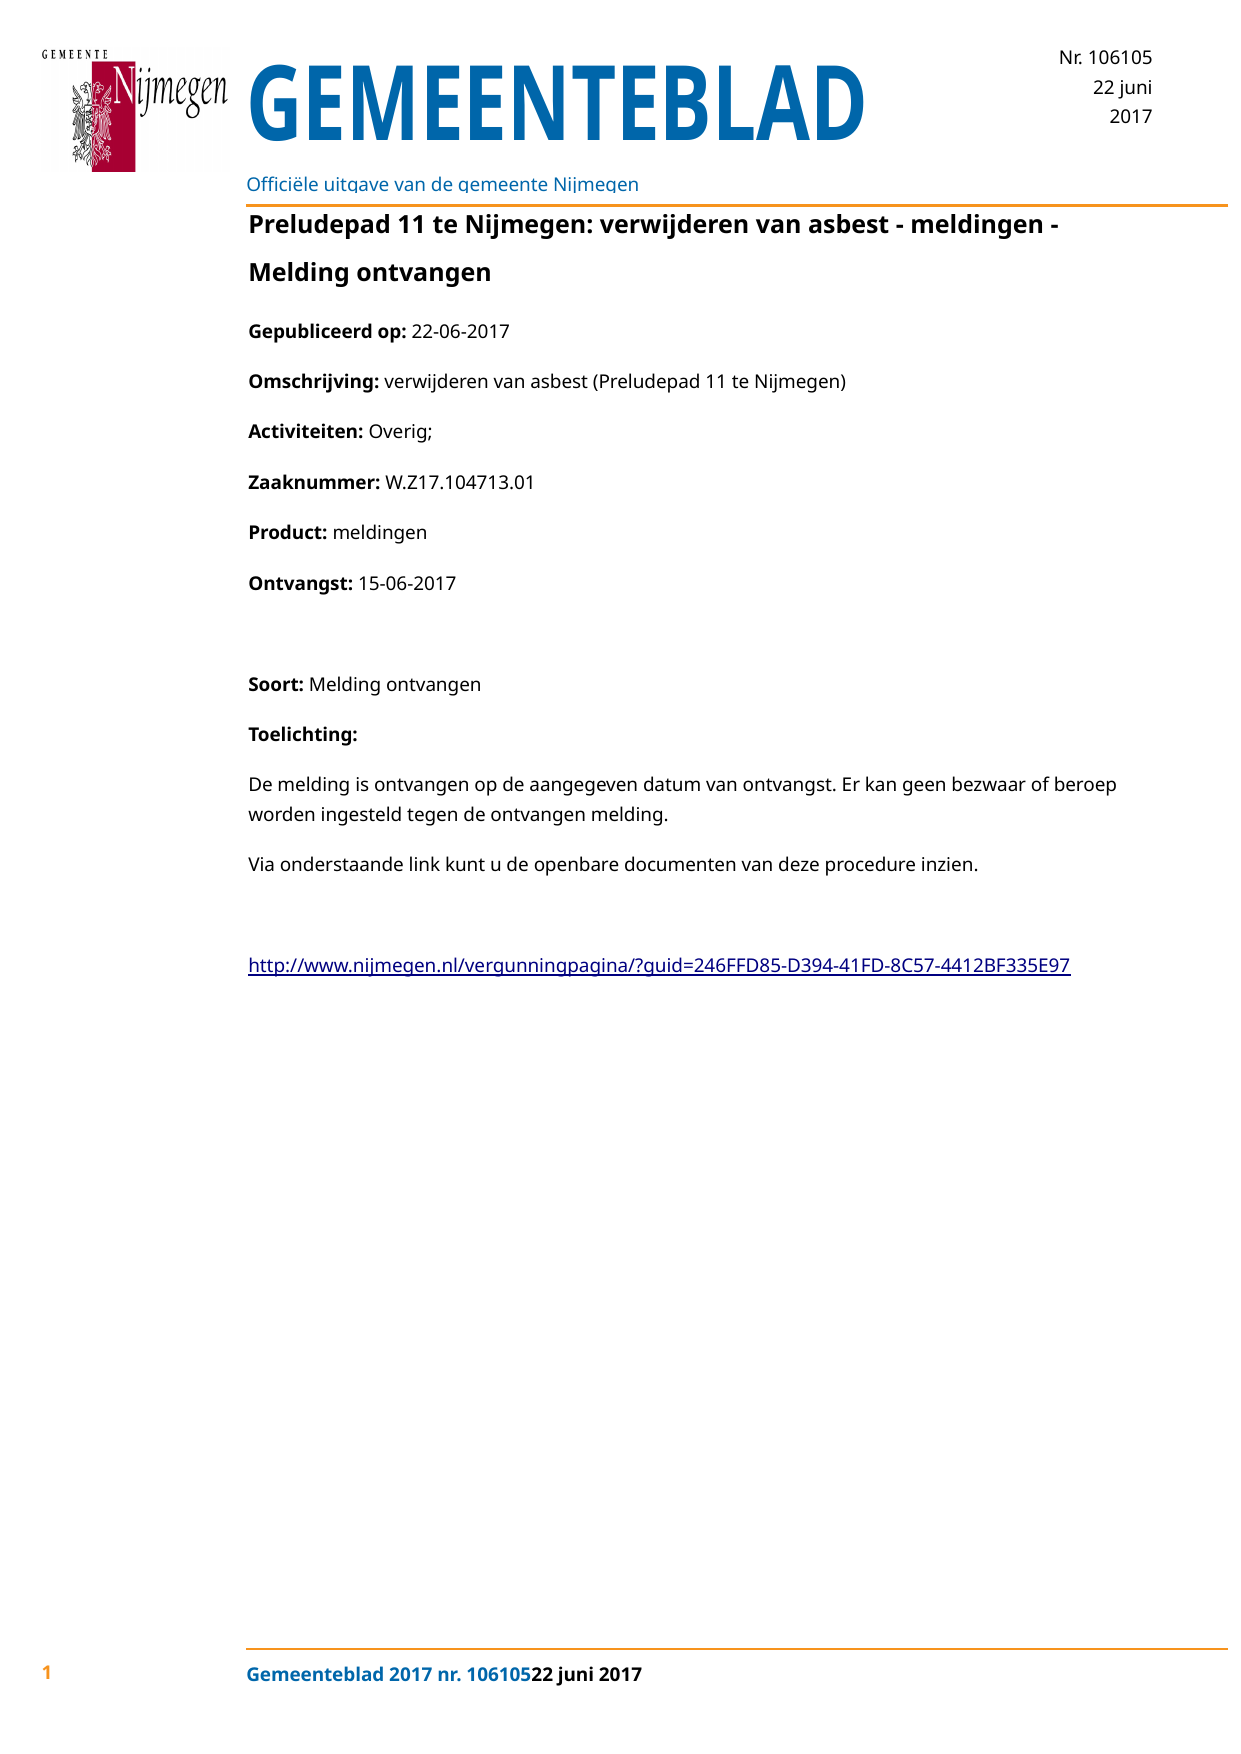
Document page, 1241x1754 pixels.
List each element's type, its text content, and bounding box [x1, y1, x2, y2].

text Ontvangst: 15-06-2017 [248, 570, 1152, 596]
text Product: meldingen [248, 519, 1152, 545]
text Soort: Melding ontvangen [248, 671, 1152, 697]
text Activiteiten: Overig; [248, 419, 1152, 444]
text Preludepad 11 te Nijmegen: verwijderen van asbest - meldingen - Melding ontvangen [248, 207, 1152, 288]
text Omschrijving: verwijderen van asbest (Preludepad 11 te Nijmegen) [248, 368, 1152, 394]
picture [41, 47, 231, 172]
text http://www.nijmegen.nl/vergunningpagina/?guid=246FFD85-D394-41FD-8C57-4412BF335E97 [248, 952, 1152, 978]
text Via onderstaande link kunt u de openbare documenten van deze procedure inzien. [248, 852, 1152, 877]
text De melding is ontvangen op de aangegeven datum van ontvangst. Er kan geen bezwaar of beroep worden ingesteld tegen de ontvangen melding. [248, 772, 1152, 827]
text Zaaknummer: W.Z17.104713.01 [248, 469, 1152, 495]
text Gepubliceerd op: 22-06-2017 [248, 318, 1152, 344]
text Toelichting: [248, 721, 1152, 747]
